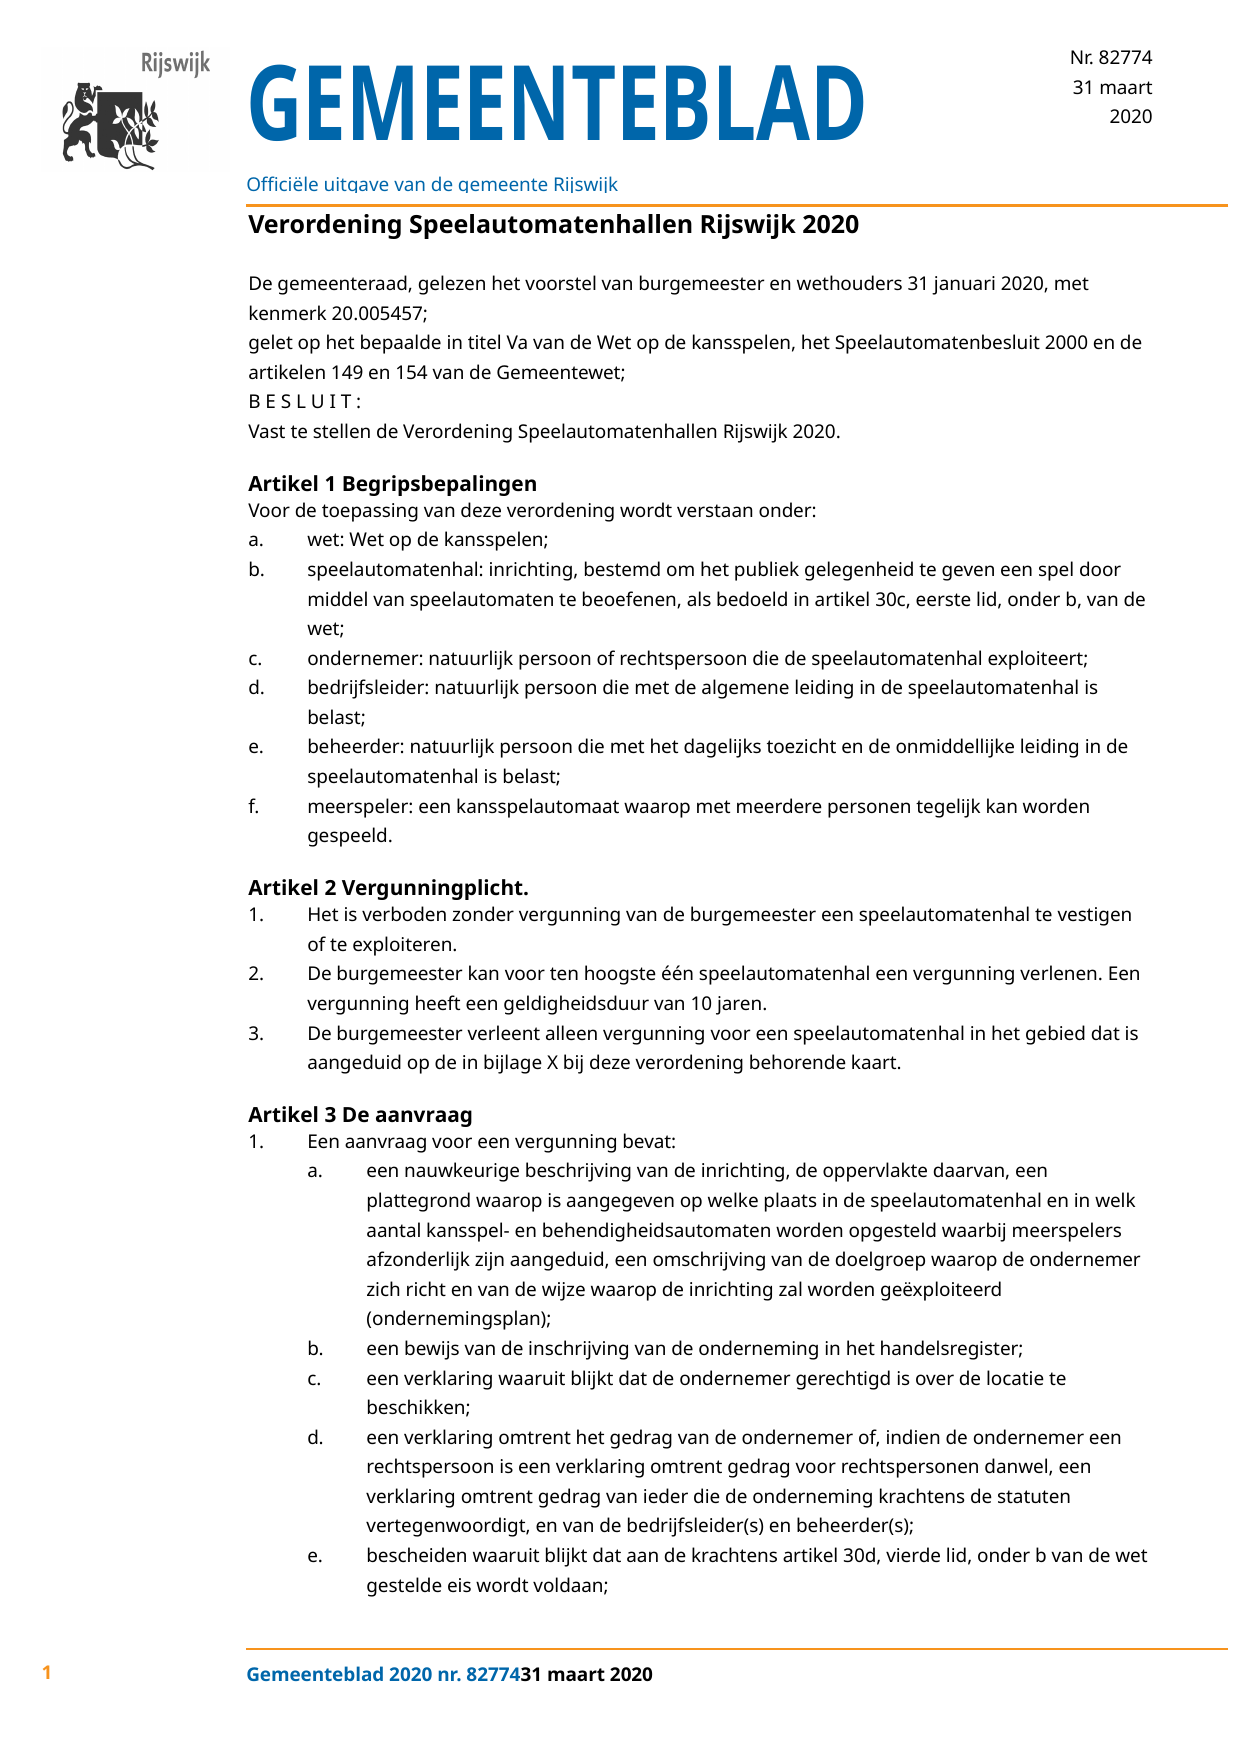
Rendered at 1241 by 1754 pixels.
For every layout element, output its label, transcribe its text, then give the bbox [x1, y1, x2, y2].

list ondernemer: natuurlijk persoon of rechtspersoon die de speelautomatenhal exploiteert; [248, 645, 1152, 671]
text Voor de toepassing van deze verordening wordt verstaan onder: [248, 497, 1152, 523]
text Vast te stellen de Verordening Speelautomatenhallen Rijswijk 2020. [248, 418, 1152, 444]
text Artikel 1 Begripsbepalingen [248, 469, 1152, 497]
list meerspeler: een kansspelautomaat waarop met meerdere personen tegelijk kan worden gespeeld. [248, 793, 1152, 848]
text gelet op het bepaalde in titel Va van de Wet op de kansspelen, het Speelautomatenbesluit 2000 en de artikelen 149 en 154 van de Gemeentewet; [248, 329, 1152, 385]
text Artikel 2 Vergunningplicht. [248, 873, 1152, 901]
list een verklaring omtrent het gedrag van de ondernemer of, indien de ondernemer een rechtspersoon is een verklaring omtrent gedrag voor rechtspersonen danwel, een verklaring omtrent gedrag van ieder die de onderneming krachtens de statuten vertegenwoordigt, en van de bedrijfsleider(s) en beheerder(s); [307, 1424, 1152, 1538]
text De gemeenteraad, gelezen het voorstel van burgemeester en wethouders 31 januari 2020, met kenmerk 20.005457; [248, 270, 1152, 326]
list een bewijs van de inschrijving van de onderneming in het handelsregister; [307, 1335, 1152, 1361]
list speelautomatenhal: inrichting, bestemd om het publiek gelegenheid te geven een spel door middel van speelautomaten te beoefenen, als bedoeld in artikel 30c, eerste lid, onder b, van de wet; [248, 556, 1152, 641]
list bescheiden waaruit blijkt dat aan de krachtens artikel 30d, vierde lid, onder b van de wet gestelde eis wordt voldaan; [307, 1542, 1152, 1598]
list een verklaring waaruit blijkt dat de ondernemer gerechtigd is over de locatie te beschikken; [307, 1365, 1152, 1420]
list beheerder: natuurlijk persoon die met het dagelijks toezicht en de onmiddellijke leiding in de speelautomatenhal is belast; [248, 734, 1152, 789]
text B E S L U I T : [248, 389, 1152, 414]
list een nauwkeurige beschrijving van de inrichting, de oppervlakte daarvan, een plattegrond waarop is aangegeven op welke plaats in de speelautomatenhal en in welk aantal kansspel- en behendigheidsautomaten worden opgesteld waarbij meerspelers afzonderlijk zijn aangeduid, een omschrijving van de doelgroep waarop de ondernemer zich richt en van de wijze waarop de inrichting zal worden geëxploiteerd (ondernemingsplan); [307, 1158, 1152, 1331]
list bedrijfsleider: natuurlijk persoon die met de algemene leiding in de speelautomatenhal is belast; [248, 674, 1152, 730]
list De burgemeester verleent alleen vergunning voor een speelautomatenhal in het gebied dat is aangeduid op de in bijlage X bij deze verordening behorende kaart. [248, 1020, 1152, 1075]
picture [41, 47, 231, 172]
list De burgemeester kan voor ten hoogste één speelautomatenhal een vergunning verlenen. Een vergunning heeft een geldigheidsduur van 10 jaren. [248, 961, 1152, 1016]
list Het is verboden zonder vergunning van de burgemeester een speelautomatenhal te vestigen of te exploiteren. [248, 901, 1152, 957]
text Artikel 3 De aanvraag [248, 1100, 1152, 1128]
text Verordening Speelautomatenhallen Rijswijk 2020 [248, 207, 1152, 241]
list Een aanvraag voor een vergunning bevat: [248, 1128, 1152, 1154]
list wet: Wet op de kansspelen; [248, 527, 1152, 552]
